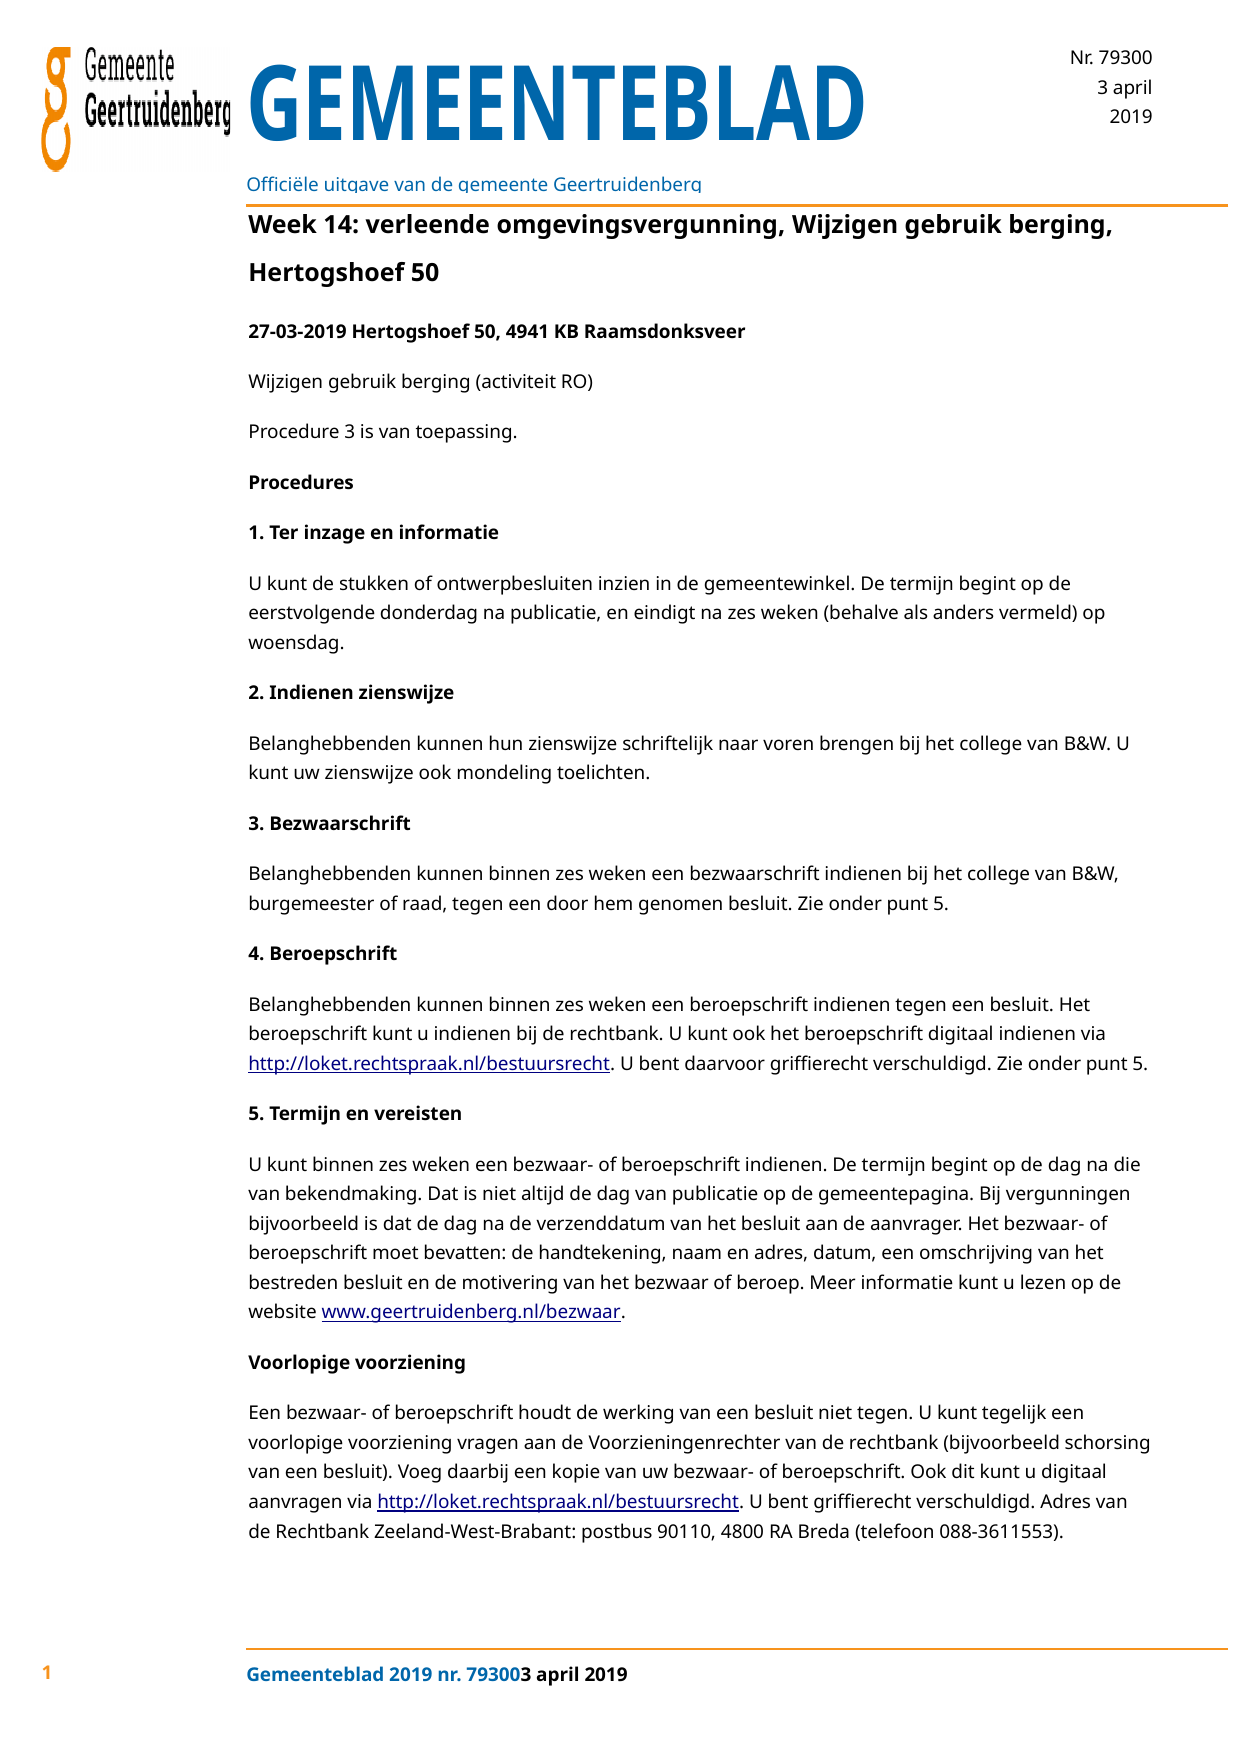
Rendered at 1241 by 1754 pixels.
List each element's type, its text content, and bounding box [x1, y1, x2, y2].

text Belanghebbenden kunnen binnen zes weken een bezwaarschrift indienen bij het college van B&W, burgemeester of raad, tegen een door hem genomen besluit. Zie onder punt 5. [248, 860, 1152, 916]
text 4. Beroepschrift [248, 940, 1152, 966]
text 3. Bezwaarschrift [248, 810, 1152, 836]
text Procedures [248, 469, 1152, 495]
text 2. Indienen zienswijze [248, 679, 1152, 705]
text 1. Ter inzage en informatie [248, 519, 1152, 545]
text Week 14: verleende omgevingsvergunning, Wijzigen gebruik berging, Hertogshoef 50 [248, 207, 1152, 288]
text 27-03-2019 Hertogshoef 50, 4941 KB Raamsdonksveer [248, 318, 1152, 344]
picture [41, 47, 231, 172]
text Belanghebbenden kunnen binnen zes weken een beroepschrift indienen tegen een besluit. Het beroepschrift kunt u indienen bij de rechtbank. U kunt ook het beroepschrift digitaal indienen via http://loket.rechtspraak.nl/bestuursrecht. U bent daarvoor griffierecht verschuldigd. Zie onder punt 5. [248, 991, 1152, 1076]
text 5. Termijn en vereisten [248, 1100, 1152, 1126]
text U kunt binnen zes weken een bezwaar- of beroepschrift indienen. De termijn begint op de dag na die van bekendmaking. Dat is niet altijd de dag van publicatie op de gemeentepagina. Bij vergunningen bijvoorbeeld is dat de dag na de verzenddatum van het besluit aan de aanvrager. Het bezwaar- of beroepschrift moet bevatten: de handtekening, naam en adres, datum, een omschrijving van het bestreden besluit en de motivering van het bezwaar of beroep. Meer informatie kunt u lezen op de website www.geertruidenberg.nl/bezwaar. [248, 1151, 1152, 1324]
text Wijzigen gebruik berging (activiteit RO) [248, 368, 1152, 394]
text Een bezwaar- of beroepschrift houdt de werking van een besluit niet tegen. U kunt tegelijk een voorlopige voorziening vragen aan de Voorzieningenrechter van de rechtbank (bijvoorbeeld schorsing van een besluit). Voeg daarbij een kopie van uw bezwaar- of beroepschrift. Ook dit kunt u digitaal aanvragen via http://loket.rechtspraak.nl/bestuursrecht. U bent griffierecht verschuldigd. Adres van de Rechtbank Zeeland-West-Brabant: postbus 90110, 4800 RA Breda (telefoon 088-3611553). [248, 1399, 1152, 1544]
text Voorlopige voorziening [248, 1349, 1152, 1375]
text Procedure 3 is van toepassing. [248, 419, 1152, 444]
text Belanghebbenden kunnen hun zienswijze schriftelijk naar voren brengen bij het college van B&W. U kunt uw zienswijze ook mondeling toelichten. [248, 730, 1152, 785]
text U kunt de stukken of ontwerpbesluiten inzien in de gemeentewinkel. De termijn begint op de eerstvolgende donderdag na publicatie, en eindigt na zes weken (behalve als anders vermeld) op woensdag. [248, 570, 1152, 655]
